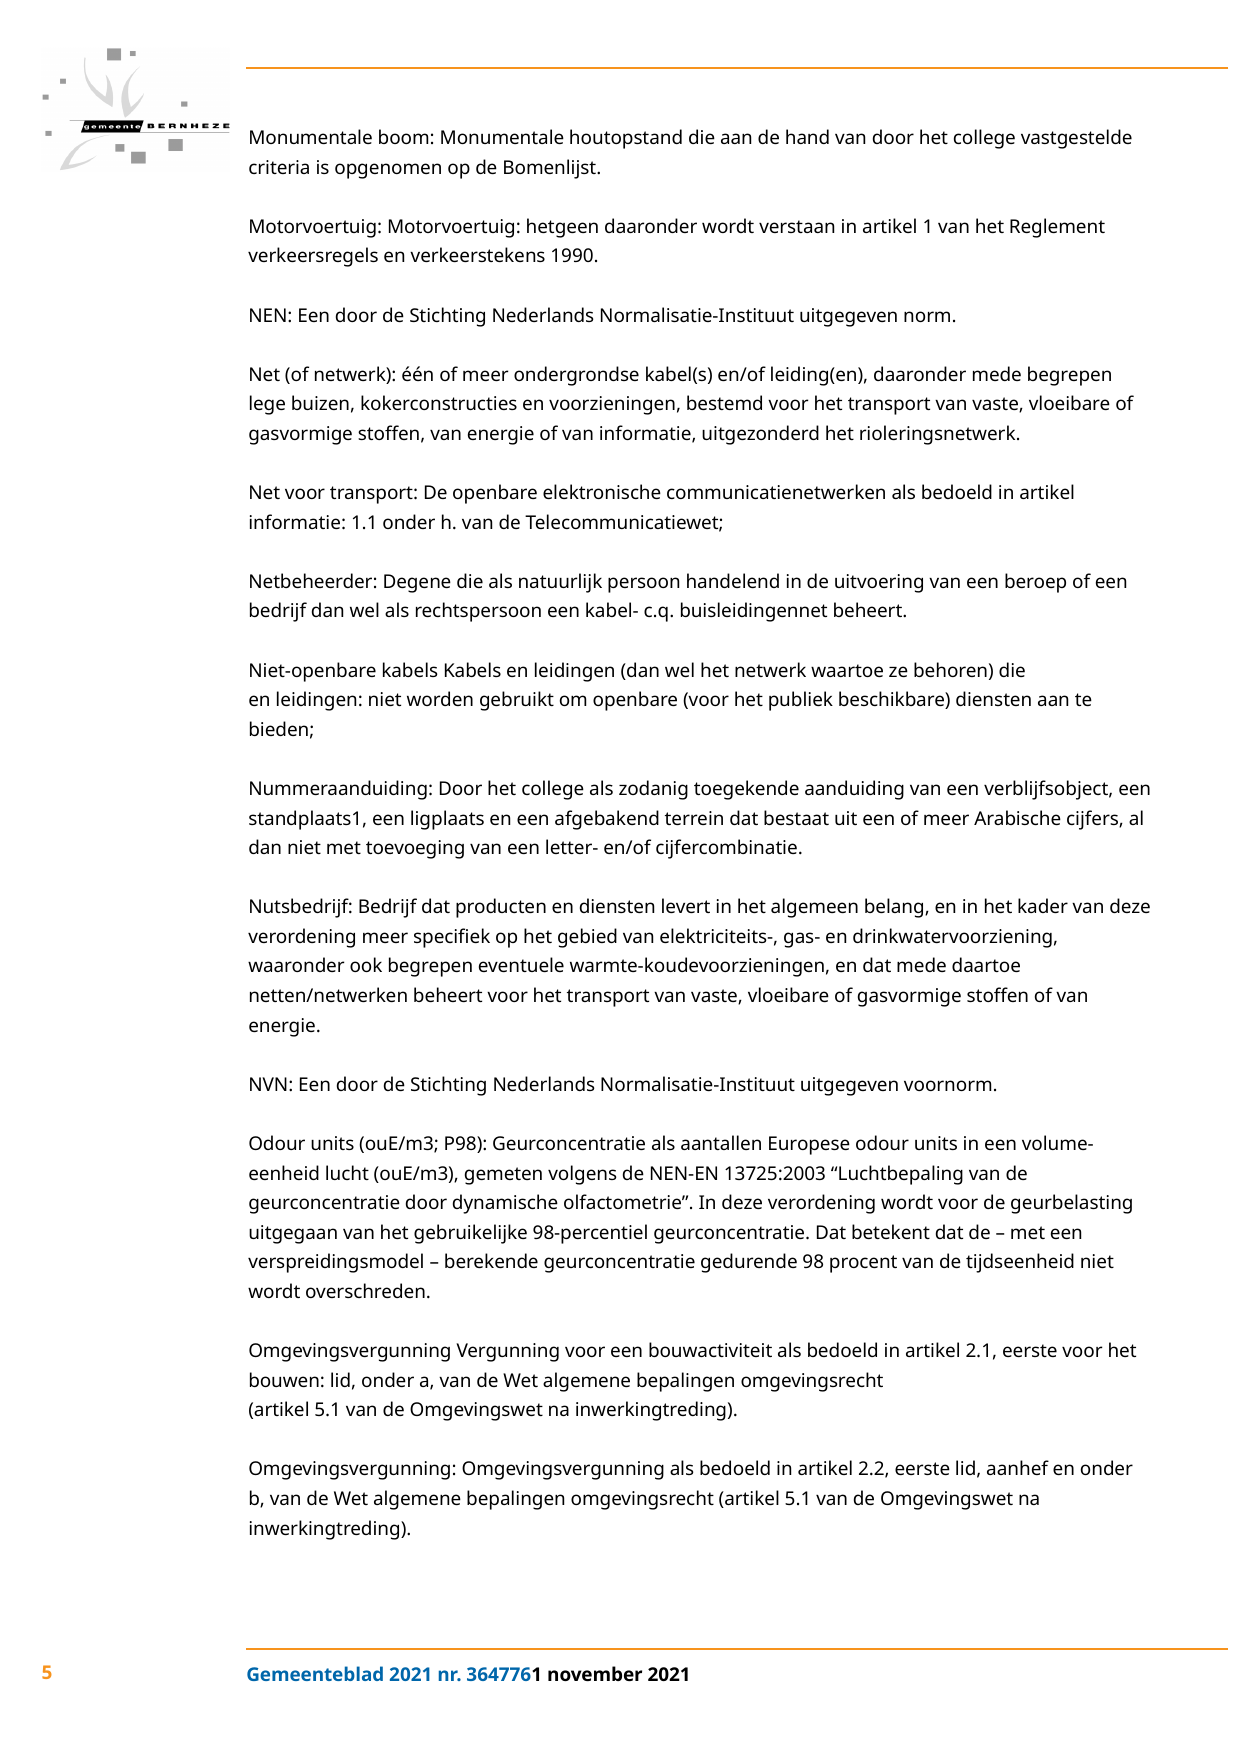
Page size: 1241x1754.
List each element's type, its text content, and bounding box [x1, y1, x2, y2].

text Omgevingsvergunning: Omgevingsvergunning als bedoeld in artikel 2.2, eerste lid, aanhef en onder b, van de Wet algemene bepalingen omgevingsrecht (artikel 5.1 van de Omgevingswet na inwerkingtreding). [248, 1456, 1152, 1541]
text Monumentale boom: Monumentale houtopstand die aan de hand van door het college vastgestelde criteria is opgenomen op de Bomenlijst. [248, 124, 1152, 180]
text Motorvoertuig: Motorvoertuig: hetgeen daaronder wordt verstaan in artikel 1 van het Reglement verkeersregels en verkeerstekens 1990. [248, 213, 1152, 268]
text Niet-openbare kabels Kabels en leidingen (dan wel het netwerk waartoe ze behoren) die [248, 657, 1152, 683]
text (artikel 5.1 van de Omgevingswet na inwerkingtreding). [248, 1396, 1152, 1422]
text Odour units (ouE/m3; P98): Geurconcentratie als aantallen Europese odour units in een volume-eenheid lucht (ouE/m3), gemeten volgens de NEN-EN 13725:2003 “Luchtbepaling van de geurconcentratie door dynamische olfactometrie”. In deze verordening wordt voor de geurbelasting uitgegaan van het gebruikelijke 98-percentiel geurconcentratie. Dat betekent dat de – met een verspreidingsmodel – berekende geurconcentratie gedurende 98 procent van de tijdseenheid niet wordt overschreden. [248, 1130, 1152, 1304]
text Net voor transport: De openbare elektronische communicatienetwerken als bedoeld in artikel informatie: 1.1 onder h. van de Telecommunicatiewet; [248, 479, 1152, 535]
text en leidingen: niet worden gebruikt om openbare (voor het publiek beschikbare) diensten aan te bieden; [248, 686, 1152, 742]
picture [41, 47, 231, 172]
text Omgevingsvergunning Vergunning voor een bouwactiviteit als bedoeld in artikel 2.1, eerste voor het bouwen: lid, onder a, van de Wet algemene bepalingen omgevingsrecht [248, 1337, 1152, 1393]
text Nummeraanduiding: Door het college als zodanig toegekende aanduiding van een verblijfsobject, een standplaats1, een ligplaats en een afgebakend terrein dat bestaat uit een of meer Arabische cijfers, al dan niet met toevoeging van een letter- en/of cijfercombinatie. [248, 775, 1152, 860]
text Netbeheerder: Degene die als natuurlijk persoon handelend in de uitvoering van een beroep of een bedrijf dan wel als rechtspersoon een kabel- c.q. buisleidingennet beheert. [248, 568, 1152, 623]
text Nutsbedrijf: Bedrijf dat producten en diensten levert in het algemeen belang, en in het kader van deze verordening meer specifiek op het gebied van elektriciteits-, gas- en drinkwatervoorziening, waaronder ook begrepen eventuele warmte-koudevoorzieningen, en dat mede daartoe netten/netwerken beheert voor het transport van vaste, vloeibare of gasvormige stoffen of van energie. [248, 893, 1152, 1038]
text NEN: Een door de Stichting Nederlands Normalisatie-Instituut uitgegeven norm. [248, 302, 1152, 328]
text Net (of netwerk): één of meer ondergrondse kabel(s) en/of leiding(en), daaronder mede begrepen lege buizen, kokerconstructies en voorzieningen, bestemd voor het transport van vaste, vloeibare of gasvormige stoffen, van energie of van informatie, uitgezonderd het rioleringsnetwerk. [248, 361, 1152, 446]
text NVN: Een door de Stichting Nederlands Normalisatie-Instituut uitgegeven voornorm. [248, 1071, 1152, 1097]
